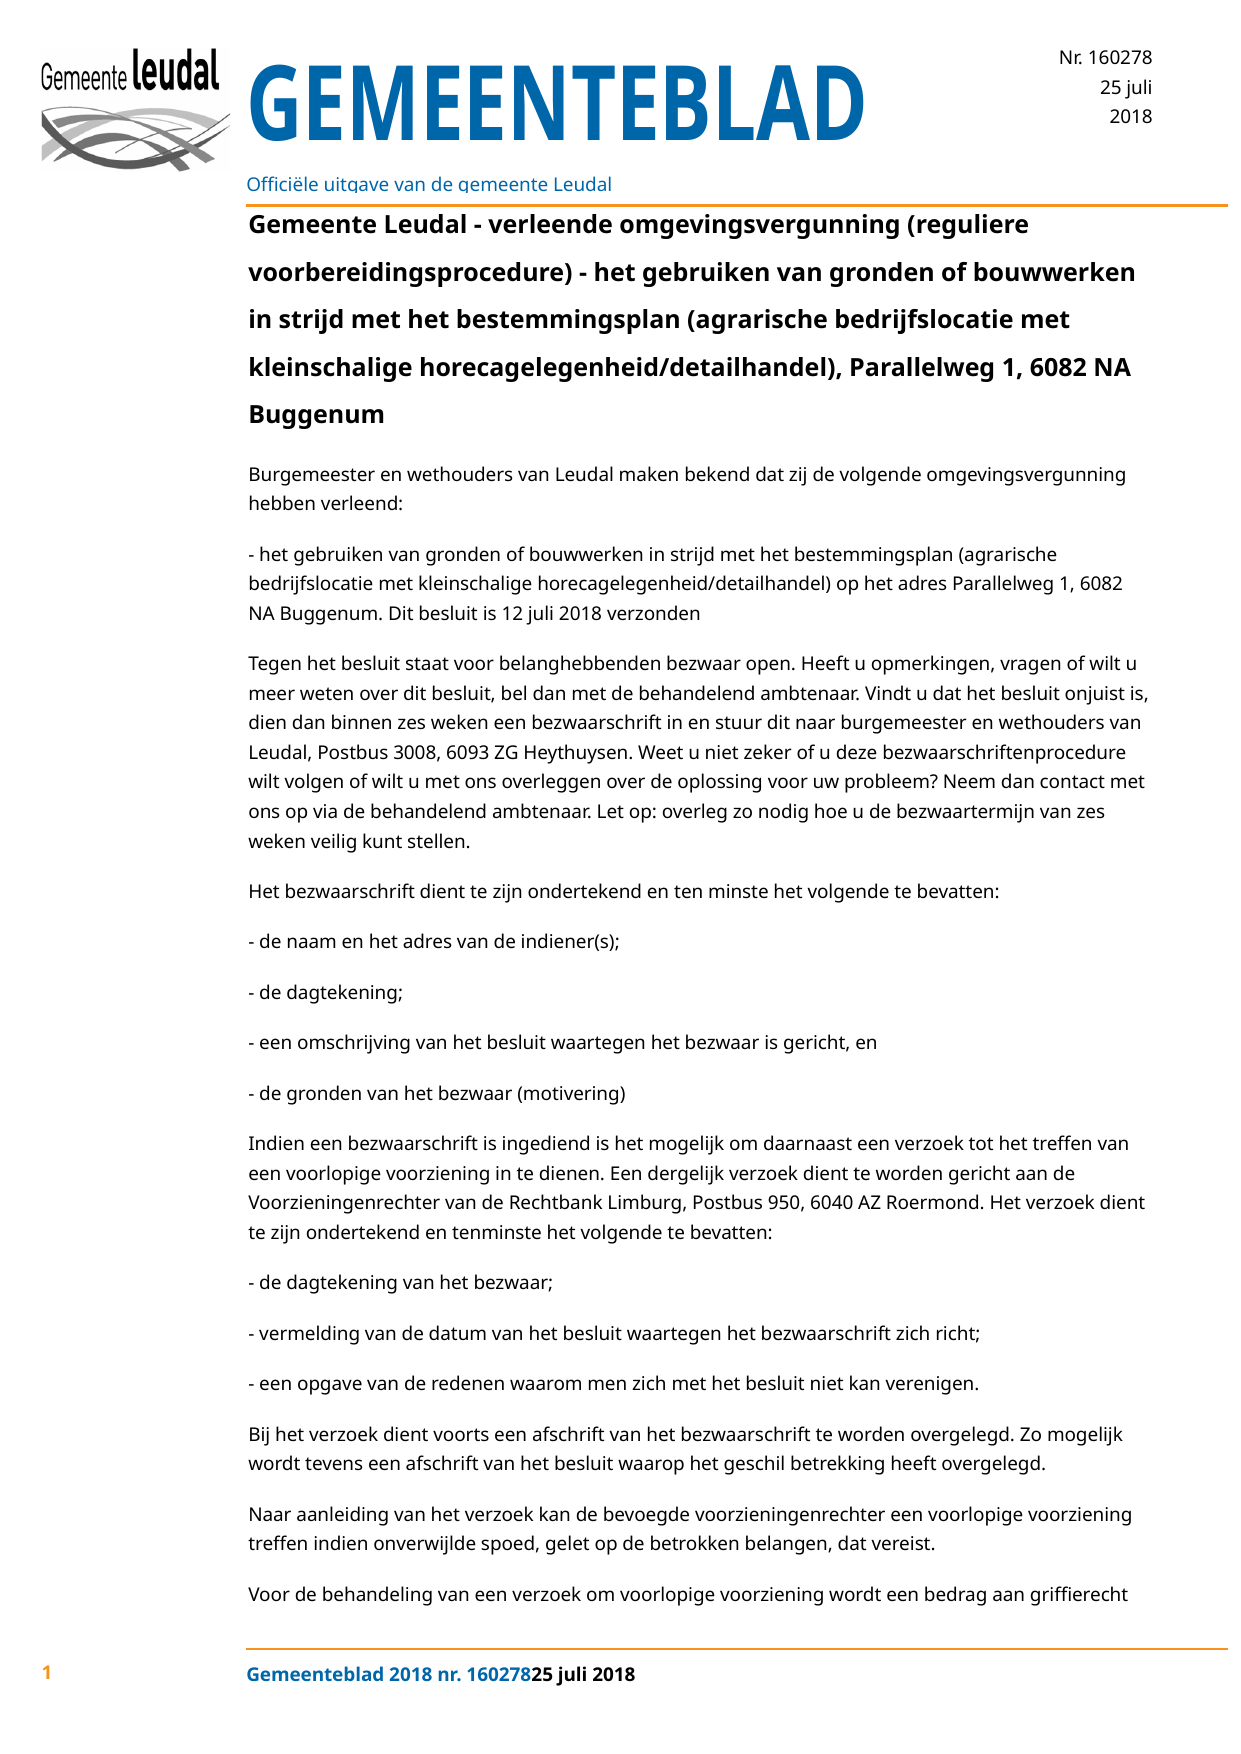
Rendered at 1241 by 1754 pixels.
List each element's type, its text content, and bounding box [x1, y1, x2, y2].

text Gemeente Leudal - verleende omgevingsvergunning (reguliere voorbereidingsprocedure) - het gebruiken van gronden of bouwwerken in strijd met het bestemmingsplan (agrarische bedrijfslocatie met kleinschalige horecagelegenheid/detailhandel), Parallelweg 1, 6082 NA Buggenum [248, 207, 1152, 431]
text - de dagtekening; [248, 979, 1152, 1005]
picture [41, 47, 231, 172]
text Naar aanleiding van het verzoek kan de bevoegde voorzieningenrechter een voorlopige voorziening treffen indien onverwijlde spoed, gelet op de betrokken belangen, dat vereist. [248, 1501, 1152, 1556]
text - de gronden van het bezwaar (motivering) [248, 1080, 1152, 1106]
text - een opgave van de redenen waarom men zich met het besluit niet kan verenigen. [248, 1370, 1152, 1396]
text - het gebruiken van gronden of bouwwerken in strijd met het bestemmingsplan (agrarische bedrijfslocatie met kleinschalige horecagelegenheid/detailhandel) op het adres Parallelweg 1, 6082 NA Buggenum. Dit besluit is 12 juli 2018 verzonden [248, 541, 1152, 626]
text - de dagtekening van het bezwaar; [248, 1269, 1152, 1295]
text Indien een bezwaarschrift is ingediend is het mogelijk om daarnaast een verzoek tot het treffen van een voorlopige voorziening in te dienen. Een dergelijk verzoek dient te worden gericht aan de Voorzieningenrechter van de Rechtbank Limburg, Postbus 950, 6040 AZ Roermond. Het verzoek dient te zijn ondertekend en tenminste het volgende te bevatten: [248, 1130, 1152, 1245]
text Het bezwaarschrift dient te zijn ondertekend en ten minste het volgende te bevatten: [248, 878, 1152, 904]
text - vermelding van de datum van het besluit waartegen het bezwaarschrift zich richt; [248, 1320, 1152, 1346]
text Tegen het besluit staat voor belanghebbenden bezwaar open. Heeft u opmerkingen, vragen of wilt u meer weten over dit besluit, bel dan met de behandelend ambtenaar. Vindt u dat het besluit onjuist is, dien dan binnen zes weken een bezwaarschrift in en stuur dit naar burgemeester en wethouders van Leudal, Postbus 3008, 6093 ZG Heythuysen. Weet u niet zeker of u deze bezwaarschriftenprocedure wilt volgen of wilt u met ons overleggen over de oplossing voor uw probleem? Neem dan contact met ons op via de behandelend ambtenaar. Let op: overleg zo nodig hoe u de bezwaartermijn van zes weken veilig kunt stellen. [248, 650, 1152, 853]
text Burgemeester en wethouders van Leudal maken bekend dat zij de volgende omgevingsvergunning hebben verleend: [248, 461, 1152, 516]
text - een omschrijving van het besluit waartegen het bezwaar is gericht, en [248, 1029, 1152, 1055]
text Voor de behandeling van een verzoek om voorlopige voorziening wordt een bedrag aan griffierecht [248, 1581, 1152, 1606]
text - de naam en het adres van de indiener(s); [248, 929, 1152, 954]
text Bij het verzoek dient voorts een afschrift van het bezwaarschrift te worden overgelegd. Zo mogelijk wordt tevens een afschrift van het besluit waarop het geschil betrekking heeft overgelegd. [248, 1421, 1152, 1476]
